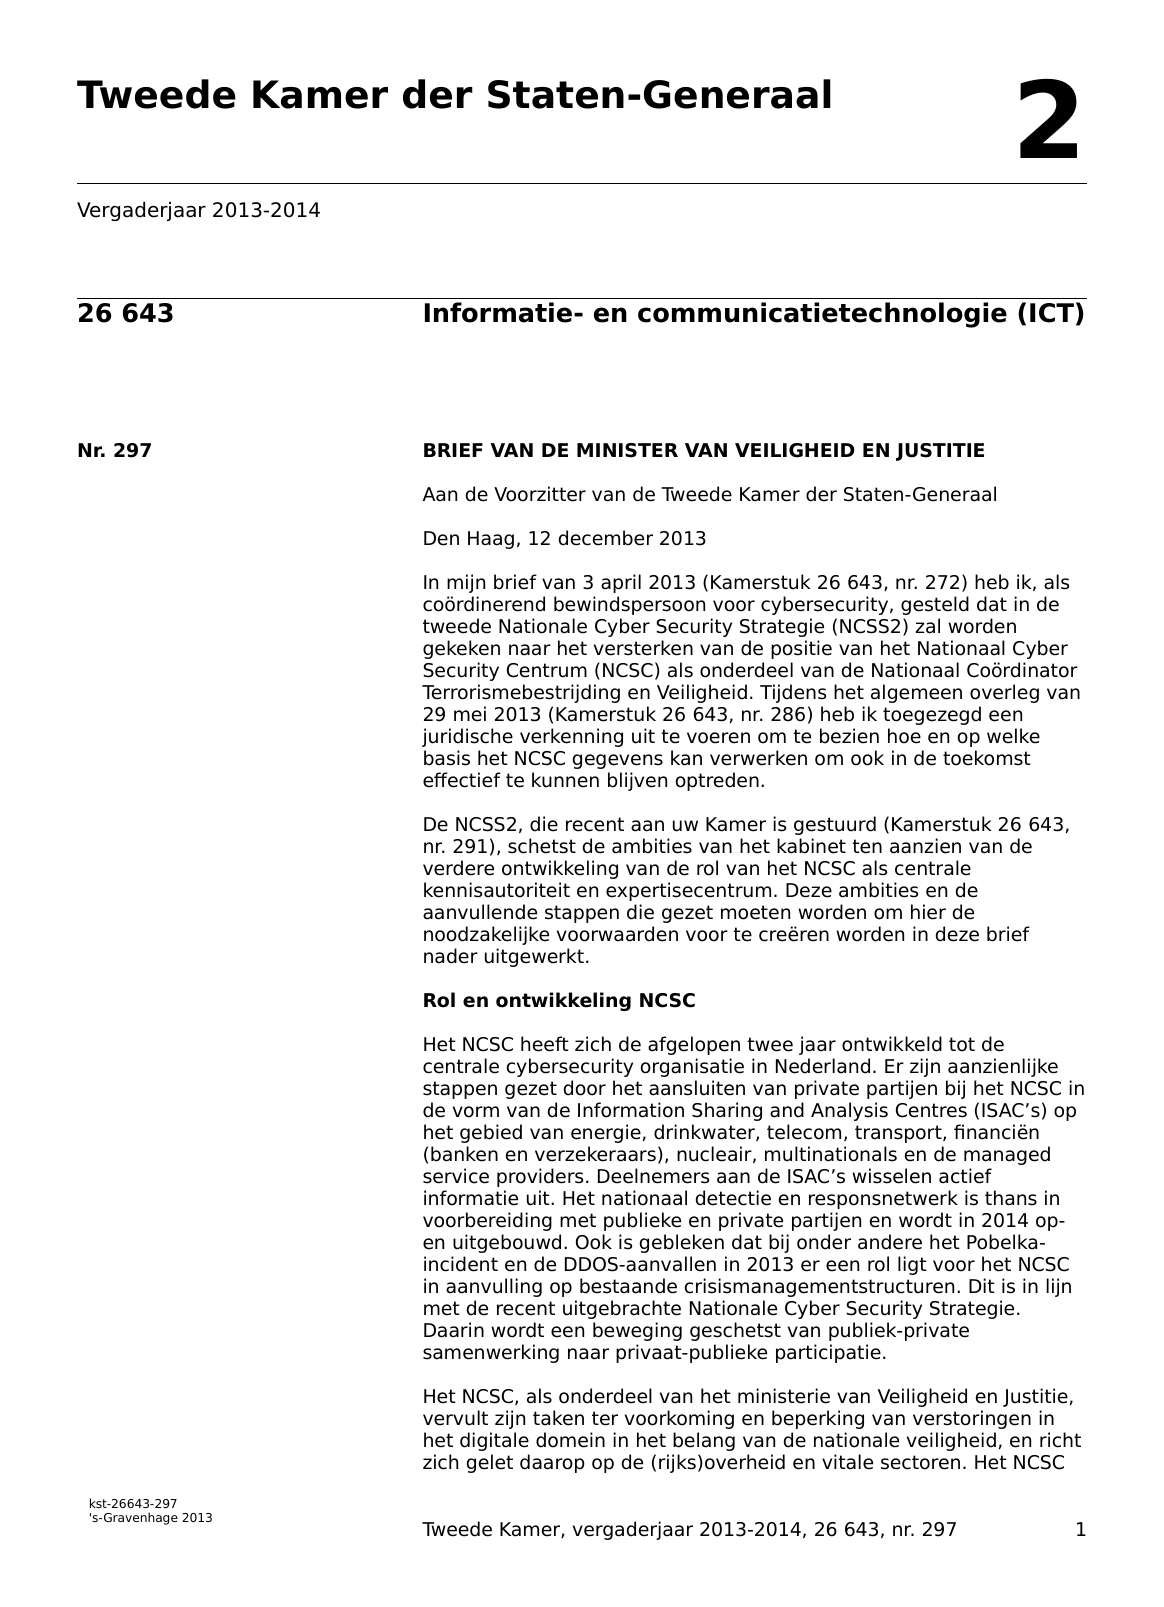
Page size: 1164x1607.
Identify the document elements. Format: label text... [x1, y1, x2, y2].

table_header 2 [886, 59, 1087, 183]
subtitle 26 643 Informatie- en communicatietechnologie (ICT) [77, 299, 1087, 329]
text Aan de Voorzitter van de Tweede Kamer der Staten-Generaal [422, 484, 1087, 506]
text De NCSS2, die recent aan uw Kamer is gestuurd (Kamerstuk 26 643, nr. 291), schetst de ambities van het kabinet ten aanzien van de verdere ontwikkeling van de rol van het NCSC als centrale kennisautoriteit en expertisecentrum. Deze ambities en de aanvullende stappen die gezet moeten worden om hier de noodzakelijke voorwaarden voor te creëren worden in deze brief nader uitgewerkt. [422, 814, 1087, 968]
text Het NCSC heeft zich de afgelopen twee jaar ontwikkeld tot de centrale cybersecurity organisatie in Nederland. Er zijn aanzienlijke stappen gezet door het aansluiten van private partijen bij het NCSC in de vorm van de Information Sharing and Analysis Centres (ISAC’s) op het gebied van energie, drinkwater, telecom, transport, financiën (banken en verzekeraars), nucleair, multinationals en de managed service providers. Deelnemers aan de ISAC’s wisselen actief informatie uit. Het nationaal detectie en responsnetwerk is thans in voorbereiding met publieke en private partijen en wordt in 2014 op- en uitgebouwd. Ook is gebleken dat bij onder andere het Pobelka-incident en de DDOS-aanvallen in 2013 er een rol ligt voor het NCSC in aanvulling op bestaande crisismanagementstructuren. Dit is in lijn met de recent uitgebrachte Nationale Cyber Security Strategie. Daarin wordt een beweging geschetst van publiek-private samenwerking naar privaat-publieke participatie. [422, 1034, 1087, 1364]
text In mijn brief van 3 april 2013 (Kamerstuk 26 643, nr. 272) heb ik, als coördinerend bewindspersoon voor cybersecurity, gesteld dat in de tweede Nationale Cyber Security Strategie (NCSS2) zal worden gekeken naar het versterken van de positie van het Nationaal Cyber Security Centrum (NCSC) als onderdeel van de Nationaal Coördinator Terrorismebestrijding en Veiligheid. Tijdens het algemeen overleg van 29 mei 2013 (Kamerstuk 26 643, nr. 286) heb ik toegezegd een juridische verkenning uit te voeren om te bezien hoe en op welke basis het NCSC gegevens kan verwerken om ook in de toekomst effectief te kunnen blijven optreden. [422, 572, 1087, 792]
table_header Tweede Kamer der Staten-Generaal [77, 59, 886, 183]
text 's-Gravenhage 2013 [88, 1511, 323, 1525]
text Het NCSC, als onderdeel van het ministerie van Veiligheid en Justitie, vervult zijn taken ter voorkoming en beperking van verstoringen in het digitale domein in het belang van de nationale veiligheid, en richt zich gelet daarop op de (rijks)overheid en vitale sectoren. Het NCSC [422, 1386, 1087, 1474]
text Den Haag, 12 december 2013 [422, 528, 1087, 550]
subtitle Rol en ontwikkeling NCSC [422, 990, 1087, 1012]
text kst-26643-297 [88, 1497, 323, 1511]
table_cell Vergaderjaar 2013-2014 [77, 184, 1087, 298]
subtitle Nr. 297 BRIEF VAN DE MINISTER VAN VEILIGHEID EN JUSTITIE [77, 440, 1087, 462]
